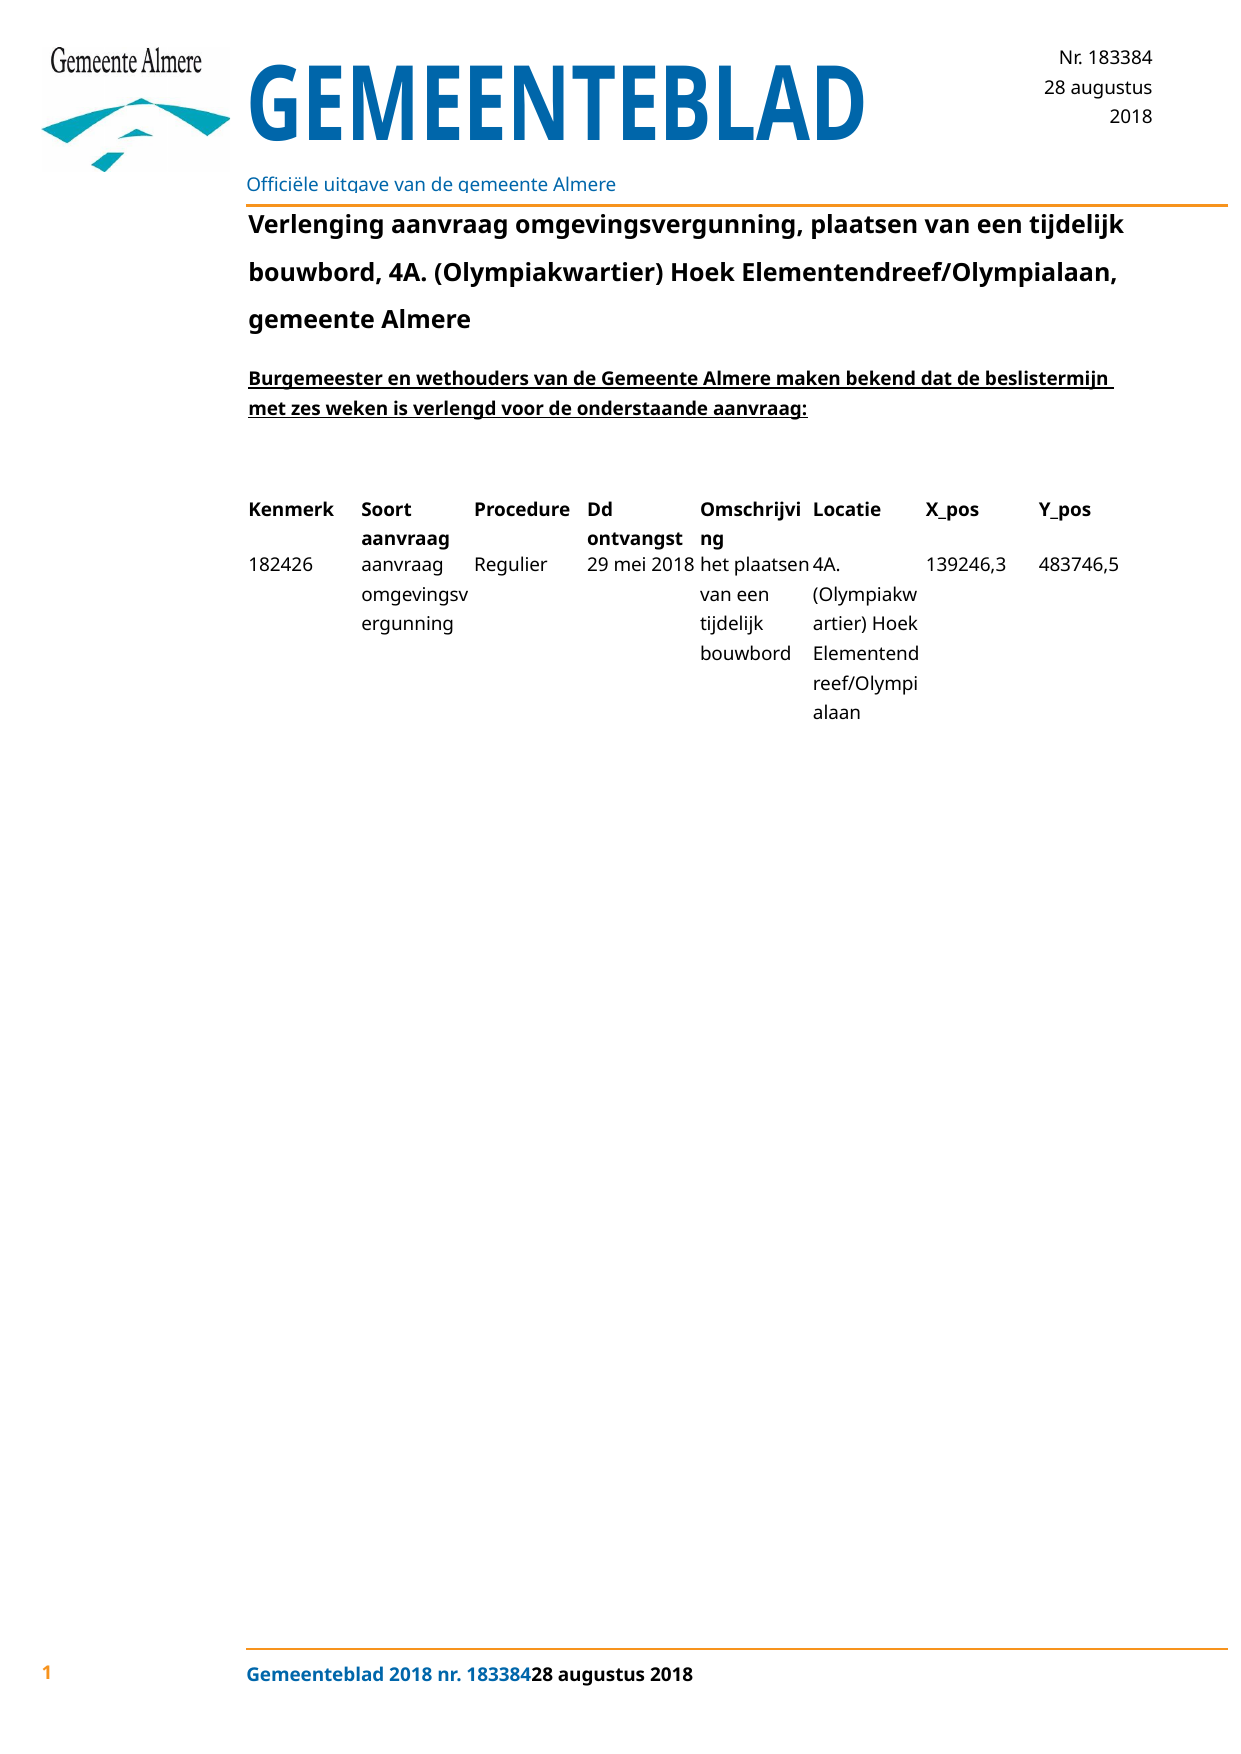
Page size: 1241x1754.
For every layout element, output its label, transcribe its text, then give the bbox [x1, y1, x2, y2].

table_header Dd ontvangst [587, 496, 700, 551]
table_header Kenmerk [248, 496, 361, 551]
table_cell aanvraag omgevingsvergunning [361, 551, 474, 725]
picture [41, 47, 231, 172]
text Verlenging aanvraag omgevingsvergunning, plaatsen van een tijdelijk bouwbord, 4A. (Olympiakwartier) Hoek Elementendreef/Olympialaan, gemeente Almere [248, 207, 1152, 336]
table_header Omschrijving [700, 496, 813, 551]
table_cell 139246,3 [926, 551, 1038, 725]
table_header Soort aanvraag [361, 496, 474, 551]
table_header Locatie [813, 496, 926, 551]
table_cell Regulier [474, 551, 587, 725]
table_cell 29 mei 2018 [587, 551, 700, 725]
text Burgemeester en wethouders van de Gemeente Almere maken bekend dat de beslistermijn met zes weken is verlengd voor de onderstaande aanvraag: [248, 366, 1152, 421]
table_cell 4A. (Olympiakwartier) Hoek Elementendreef/Olympialaan [813, 551, 926, 725]
table_header Procedure [474, 496, 587, 551]
table_cell het plaatsen van een tijdelijk bouwbord [700, 551, 813, 725]
table_header X_pos [926, 496, 1038, 551]
table_cell 483746,5 [1039, 551, 1152, 725]
table_cell 182426 [248, 551, 361, 725]
table_header Y_pos [1039, 496, 1152, 551]
